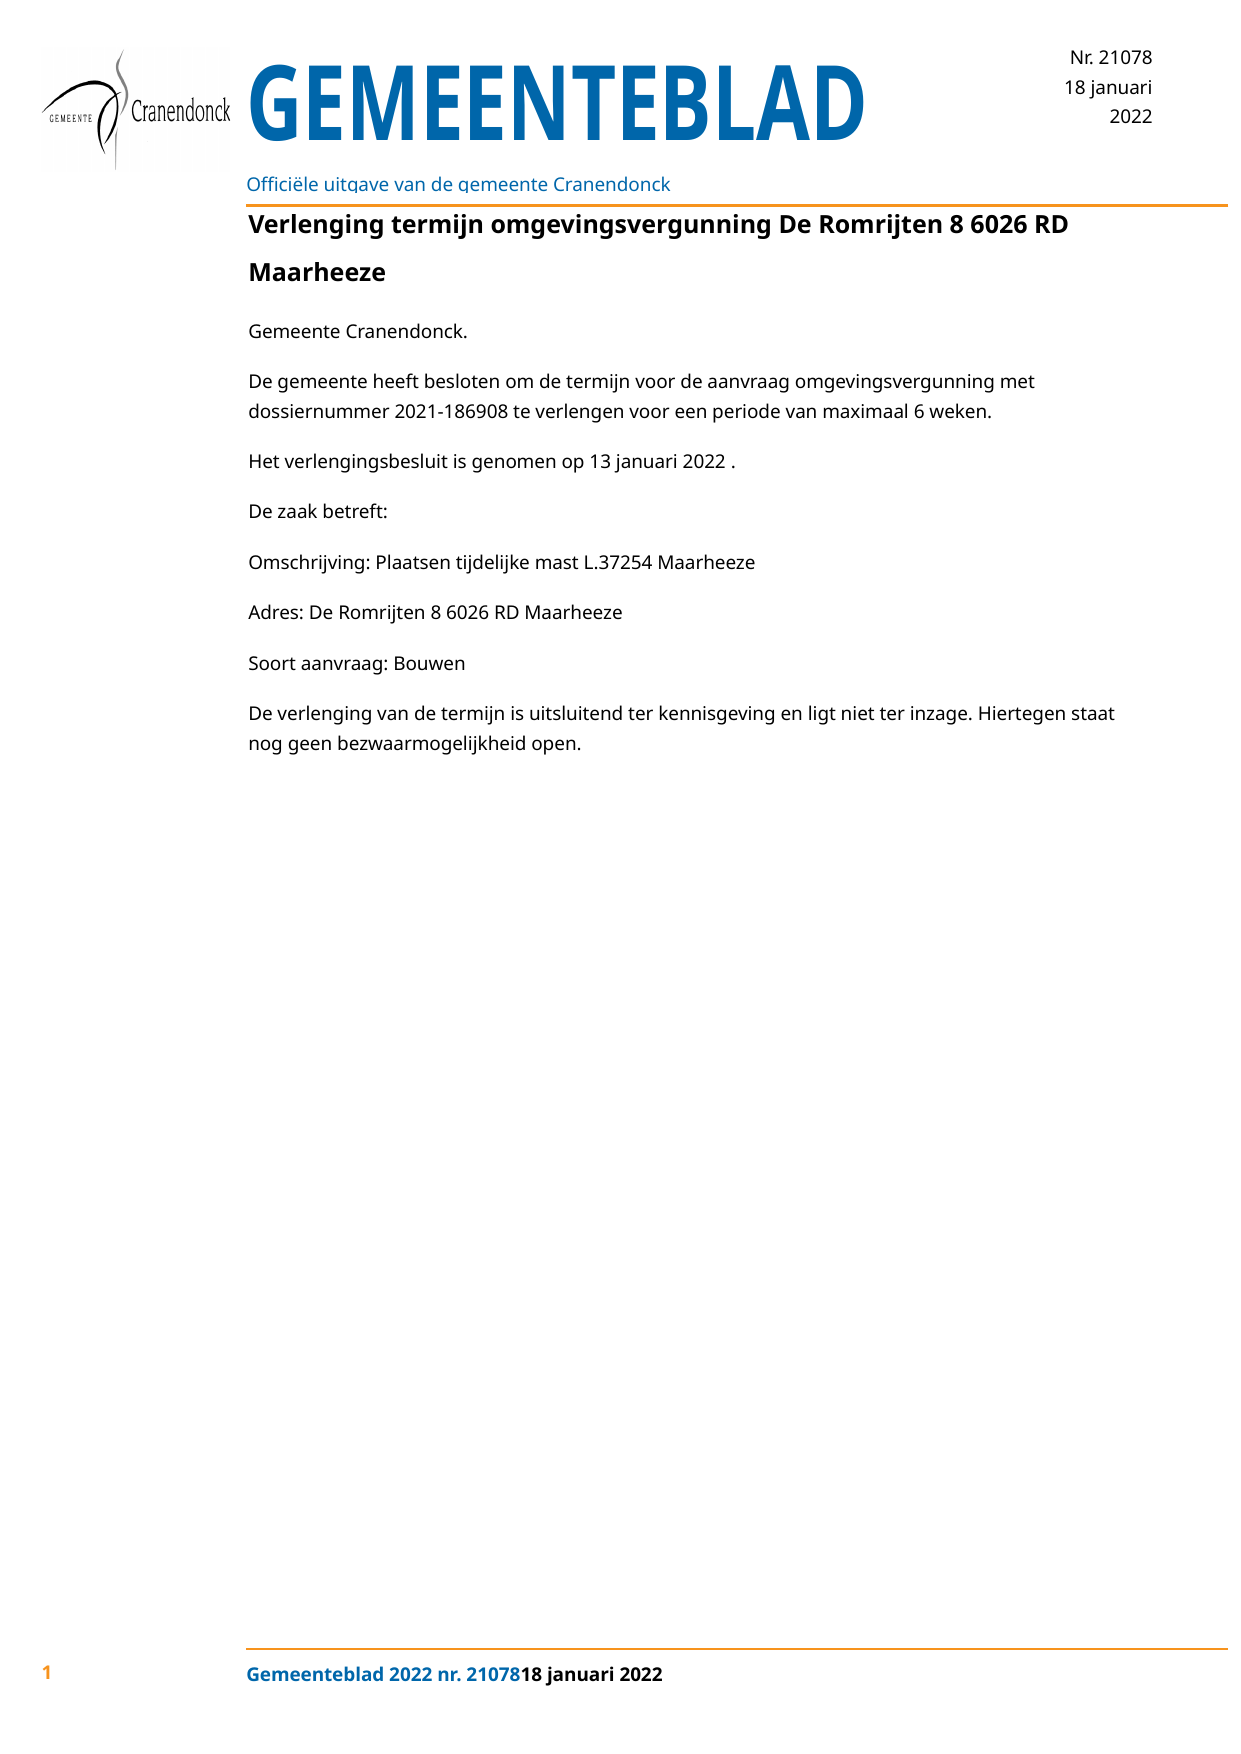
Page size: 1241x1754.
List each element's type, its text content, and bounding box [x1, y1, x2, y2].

text Soort aanvraag: Bouwen [248, 650, 1152, 676]
text Verlenging termijn omgevingsvergunning De Romrijten 8 6026 RD Maarheeze [248, 207, 1152, 288]
text De verlenging van de termijn is uitsluitend ter kennisgeving en ligt niet ter inzage. Hiertegen staat nog geen bezwaarmogelijkheid open. [248, 700, 1152, 756]
text Omschrijving: Plaatsen tijdelijke mast L.37254 Maarheeze [248, 549, 1152, 575]
picture [41, 47, 231, 172]
text Het verlengingsbesluit is genomen op 13 januari 2022 . [248, 448, 1152, 474]
text De zaak betreft: [248, 499, 1152, 524]
text Gemeente Cranendonck. [248, 318, 1152, 344]
text De gemeente heeft besloten om de termijn voor de aanvraag omgevingsvergunning met dossiernummer 2021-186908 te verlengen voor een periode van maximaal 6 weken. [248, 368, 1152, 424]
text Adres: De Romrijten 8 6026 RD Maarheeze [248, 599, 1152, 625]
